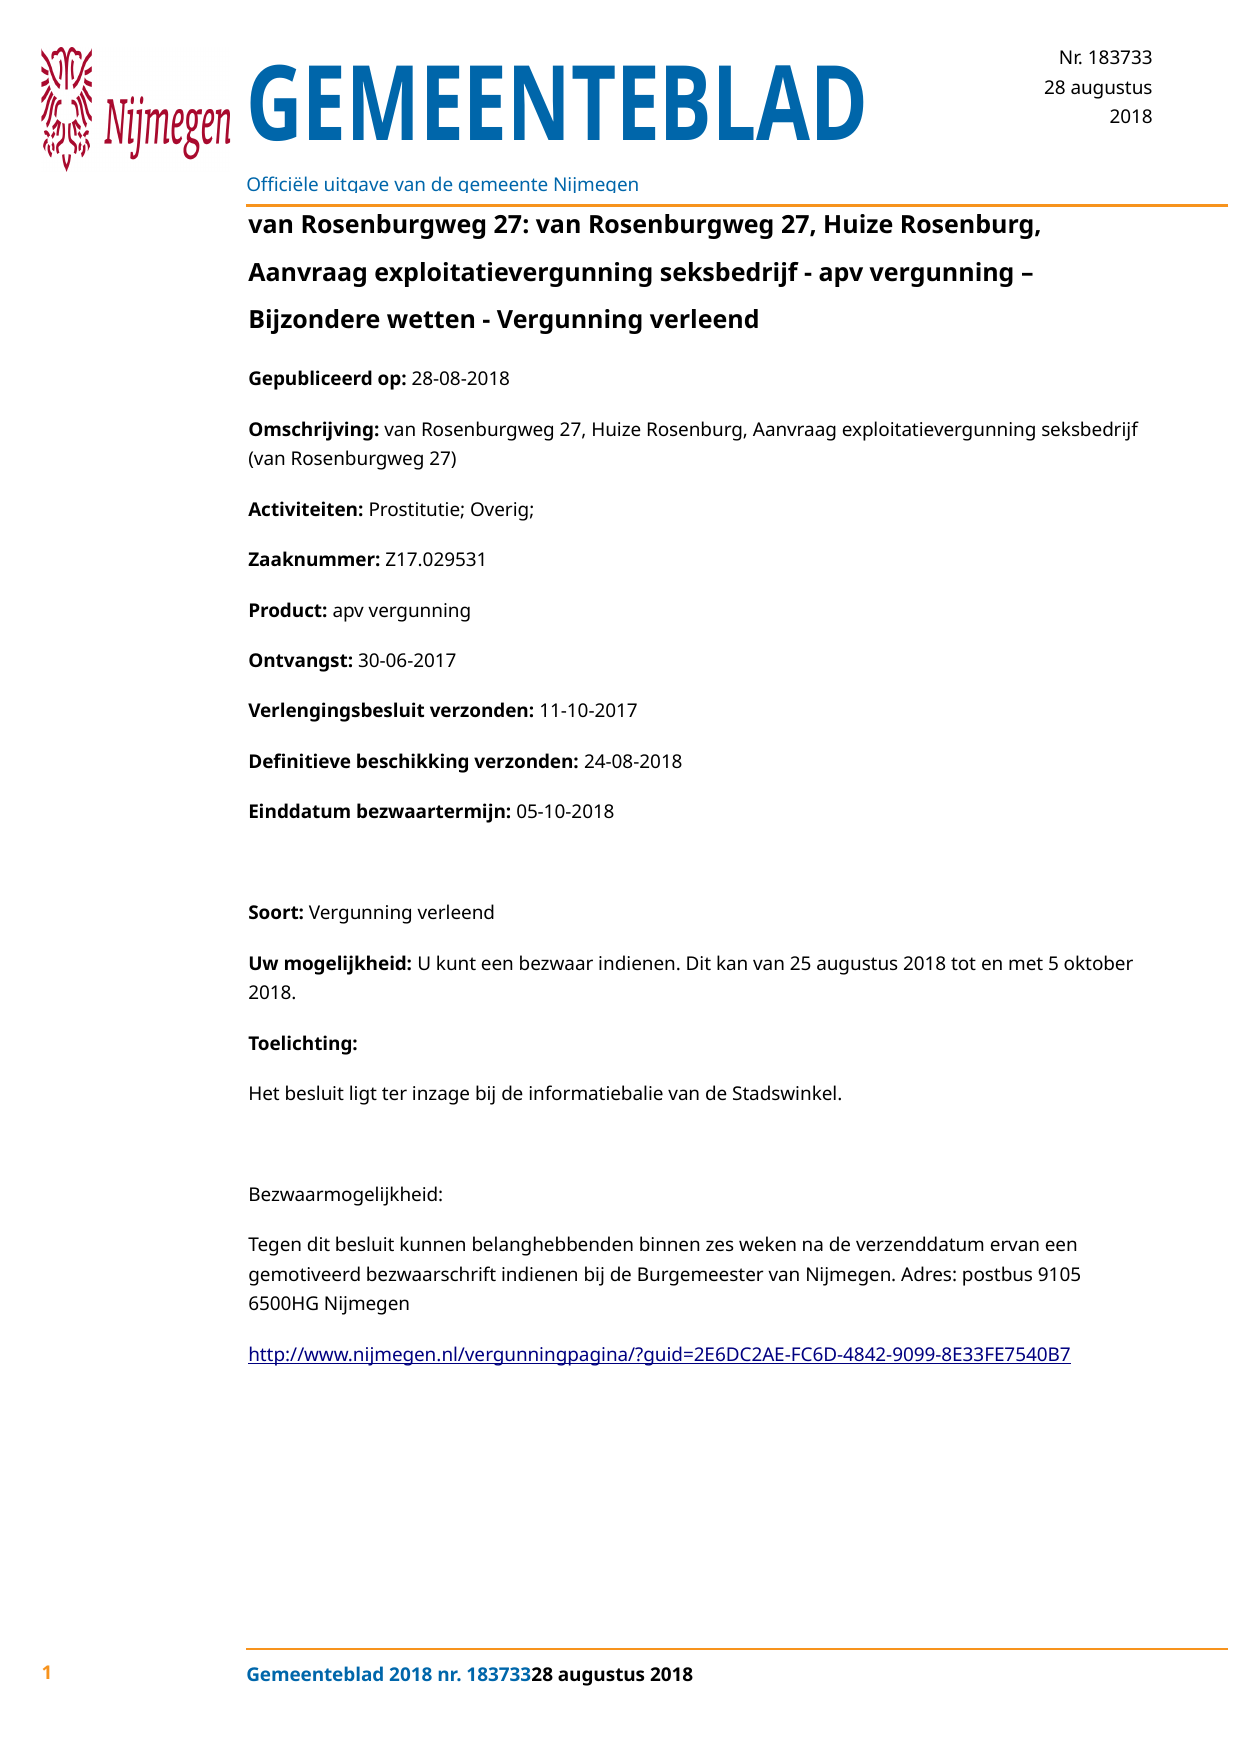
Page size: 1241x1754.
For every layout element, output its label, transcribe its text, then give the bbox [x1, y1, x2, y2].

text Uw mogelijkheid: U kunt een bezwaar indienen. Dit kan van 25 augustus 2018 tot en met 5 oktober 2018. [248, 950, 1152, 1005]
picture [41, 47, 231, 172]
text Toelichting: [248, 1030, 1152, 1055]
text Activiteiten: Prostitutie; Overig; [248, 496, 1152, 522]
text Bezwaarmogelijkheid: [248, 1181, 1152, 1207]
text van Rosenburgweg 27: van Rosenburgweg 27, Huize Rosenburg, Aanvraag exploitatievergunning seksbedrijf - apv vergunning – Bijzondere wetten - Vergunning verleend [248, 207, 1152, 336]
text Verlengingsbesluit verzonden: 11-10-2017 [248, 698, 1152, 723]
text Tegen dit besluit kunnen belanghebbenden binnen zes weken na de verzenddatum ervan een gemotiveerd bezwaarschrift indienen bij de Burgemeester van Nijmegen. Adres: postbus 9105 6500HG Nijmegen [248, 1231, 1152, 1316]
text Soort: Vergunning verleend [248, 899, 1152, 925]
text Einddatum bezwaartermijn: 05-10-2018 [248, 798, 1152, 824]
text Zaaknummer: Z17.029531 [248, 546, 1152, 572]
text Gepubliceerd op: 28-08-2018 [248, 366, 1152, 391]
text Het besluit ligt ter inzage bij de informatiebalie van de Stadswinkel. [248, 1080, 1152, 1106]
text Omschrijving: van Rosenburgweg 27, Huize Rosenburg, Aanvraag exploitatievergunning seksbedrijf (van Rosenburgweg 27) [248, 416, 1152, 471]
text Product: apv vergunning [248, 597, 1152, 622]
text http://www.nijmegen.nl/vergunningpagina/?guid=2E6DC2AE-FC6D-4842-9099-8E33FE7540B7 [248, 1341, 1152, 1367]
text Ontvangst: 30-06-2017 [248, 647, 1152, 673]
text Definitieve beschikking verzonden: 24-08-2018 [248, 748, 1152, 774]
